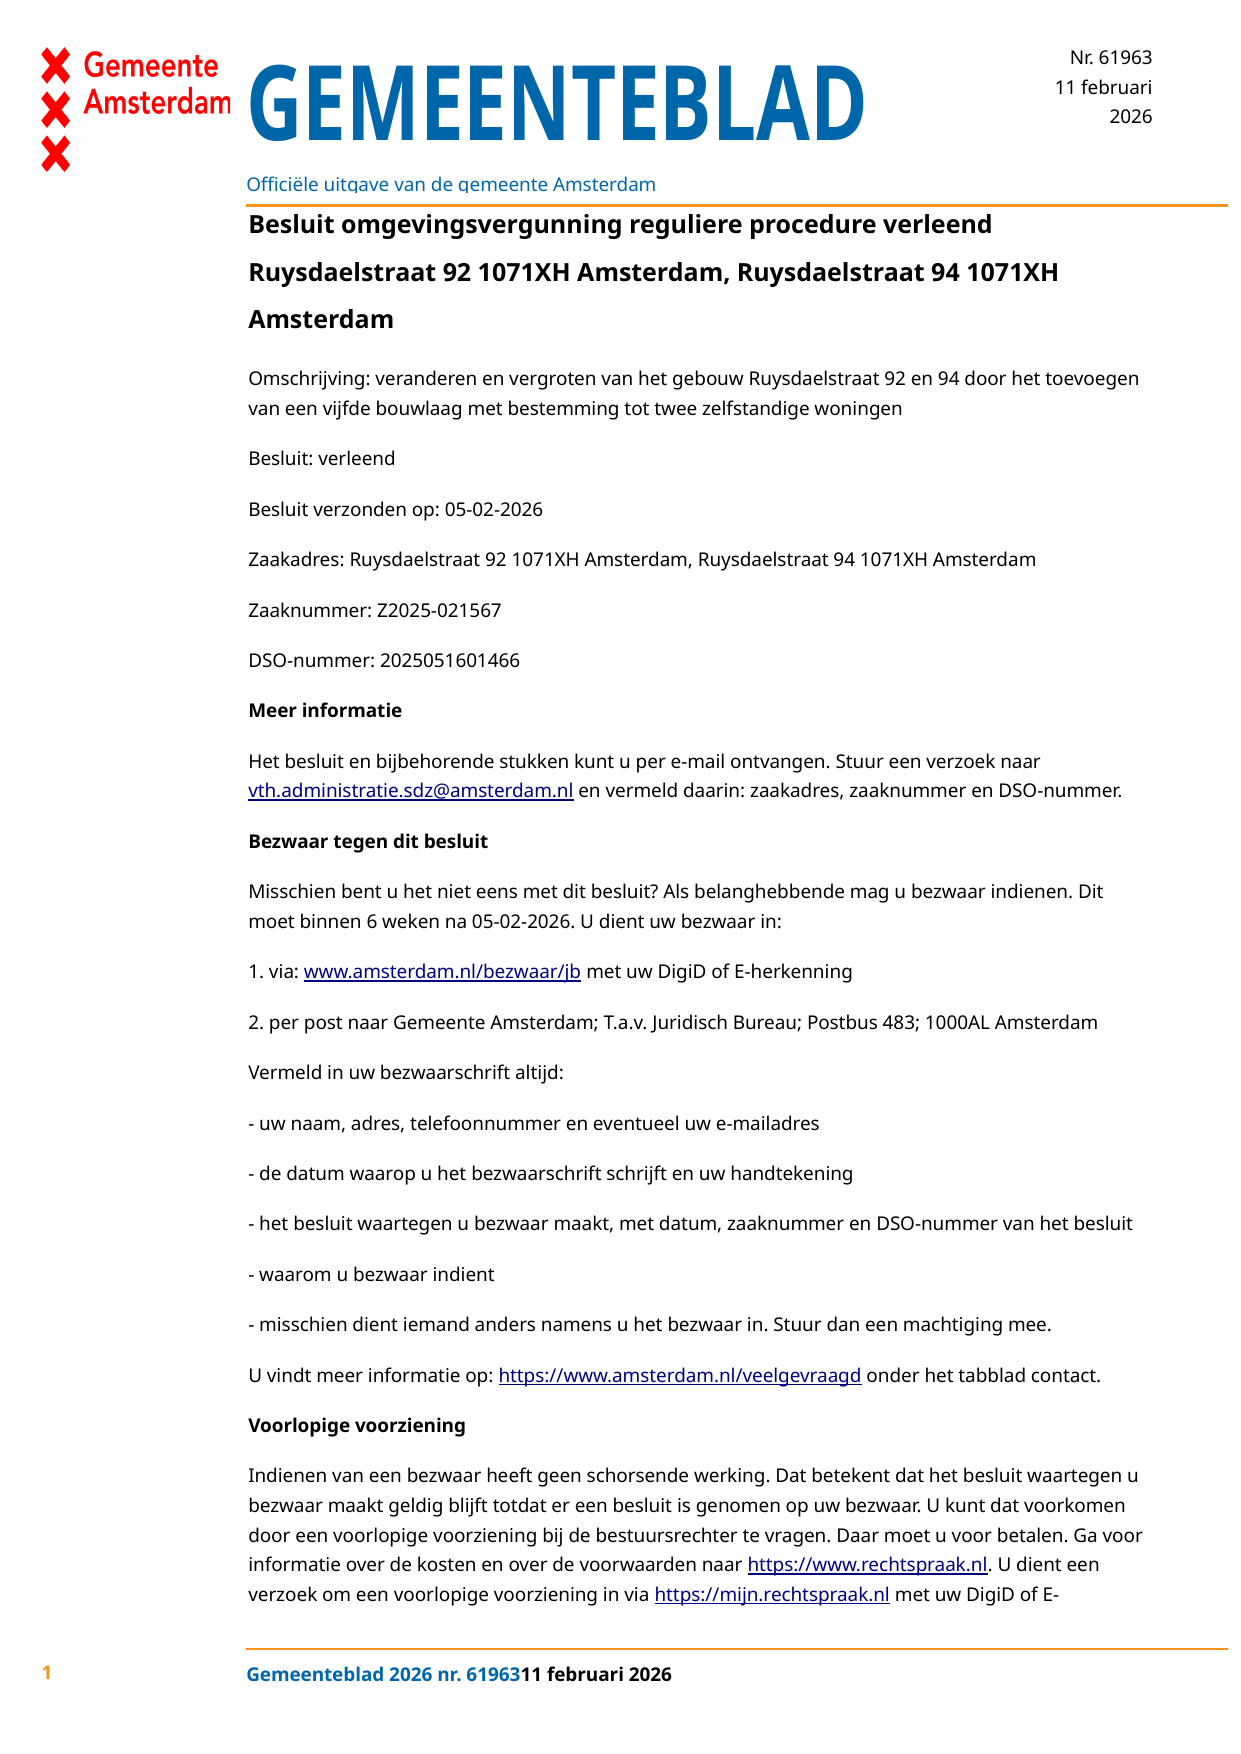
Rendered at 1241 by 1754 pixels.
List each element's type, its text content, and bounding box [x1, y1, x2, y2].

text Meer informatie [248, 698, 1152, 723]
text Voorlopige voorziening [248, 1412, 1152, 1438]
text - misschien dient iemand anders namens u het bezwaar in. Stuur dan een machtiging mee. [248, 1311, 1152, 1337]
text - waarom u bezwaar indient [248, 1261, 1152, 1287]
text Besluit omgevingsvergunning reguliere procedure verleend Ruysdaelstraat 92 1071XH Amsterdam, Ruysdaelstraat 94 1071XH Amsterdam [248, 207, 1152, 336]
picture [41, 47, 231, 172]
text Bezwaar tegen dit besluit [248, 828, 1152, 854]
text Indienen van een bezwaar heeft geen schorsende werking. Dat betekent dat het besluit waartegen u bezwaar maakt geldig blijft totdat er een besluit is genomen op uw bezwaar. U kunt dat voorkomen door een voorlopige voorziening bij de bestuursrechter te vragen. Daar moet u voor betalen. Ga voor informatie over de kosten en over de voorwaarden naar https://www.rechtspraak.nl. U dient een verzoek om een voorlopige voorziening in via https://mijn.rechtspraak.nl met uw DigiD of E- [248, 1463, 1152, 1607]
text Besluit: verleend [248, 446, 1152, 471]
text Omschrijving: veranderen en vergroten van het gebouw Ruysdaelstraat 92 en 94 door het toevoegen van een vijfde bouwlaag met bestemming tot twee zelfstandige woningen [248, 366, 1152, 421]
text 2. per post naar Gemeente Amsterdam; T.a.v. Juridisch Bureau; Postbus 483; 1000AL Amsterdam [248, 1009, 1152, 1034]
text - het besluit waartegen u bezwaar maakt, met datum, zaaknummer en DSO-nummer van het besluit [248, 1211, 1152, 1236]
text 1. via: www.amsterdam.nl/bezwaar/jb met uw DigiD of E-herkenning [248, 958, 1152, 984]
text Het besluit en bijbehorende stukken kunt u per e-mail ontvangen. Stuur een verzoek naar vth.administratie.sdz@amsterdam.nl en vermeld daarin: zaakadres, zaaknummer en DSO-nummer. [248, 748, 1152, 803]
text Vermeld in uw bezwaarschrift altijd: [248, 1059, 1152, 1085]
text Zaakadres: Ruysdaelstraat 92 1071XH Amsterdam, Ruysdaelstraat 94 1071XH Amsterdam [248, 546, 1152, 572]
text - de datum waarop u het bezwaarschrift schrijft en uw handtekening [248, 1160, 1152, 1186]
text U vindt meer informatie op: https://www.amsterdam.nl/veelgevraagd onder het tabblad contact. [248, 1362, 1152, 1387]
text Misschien bent u het niet eens met dit besluit? Als belanghebbende mag u bezwaar indienen. Dit moet binnen 6 weken na 05-02-2026. U dient uw bezwaar in: [248, 878, 1152, 934]
text Besluit verzonden op: 05-02-2026 [248, 496, 1152, 522]
text DSO-nummer: 2025051601466 [248, 647, 1152, 673]
text Zaaknummer: Z2025-021567 [248, 597, 1152, 622]
text - uw naam, adres, telefoonnummer en eventueel uw e-mailadres [248, 1110, 1152, 1135]
